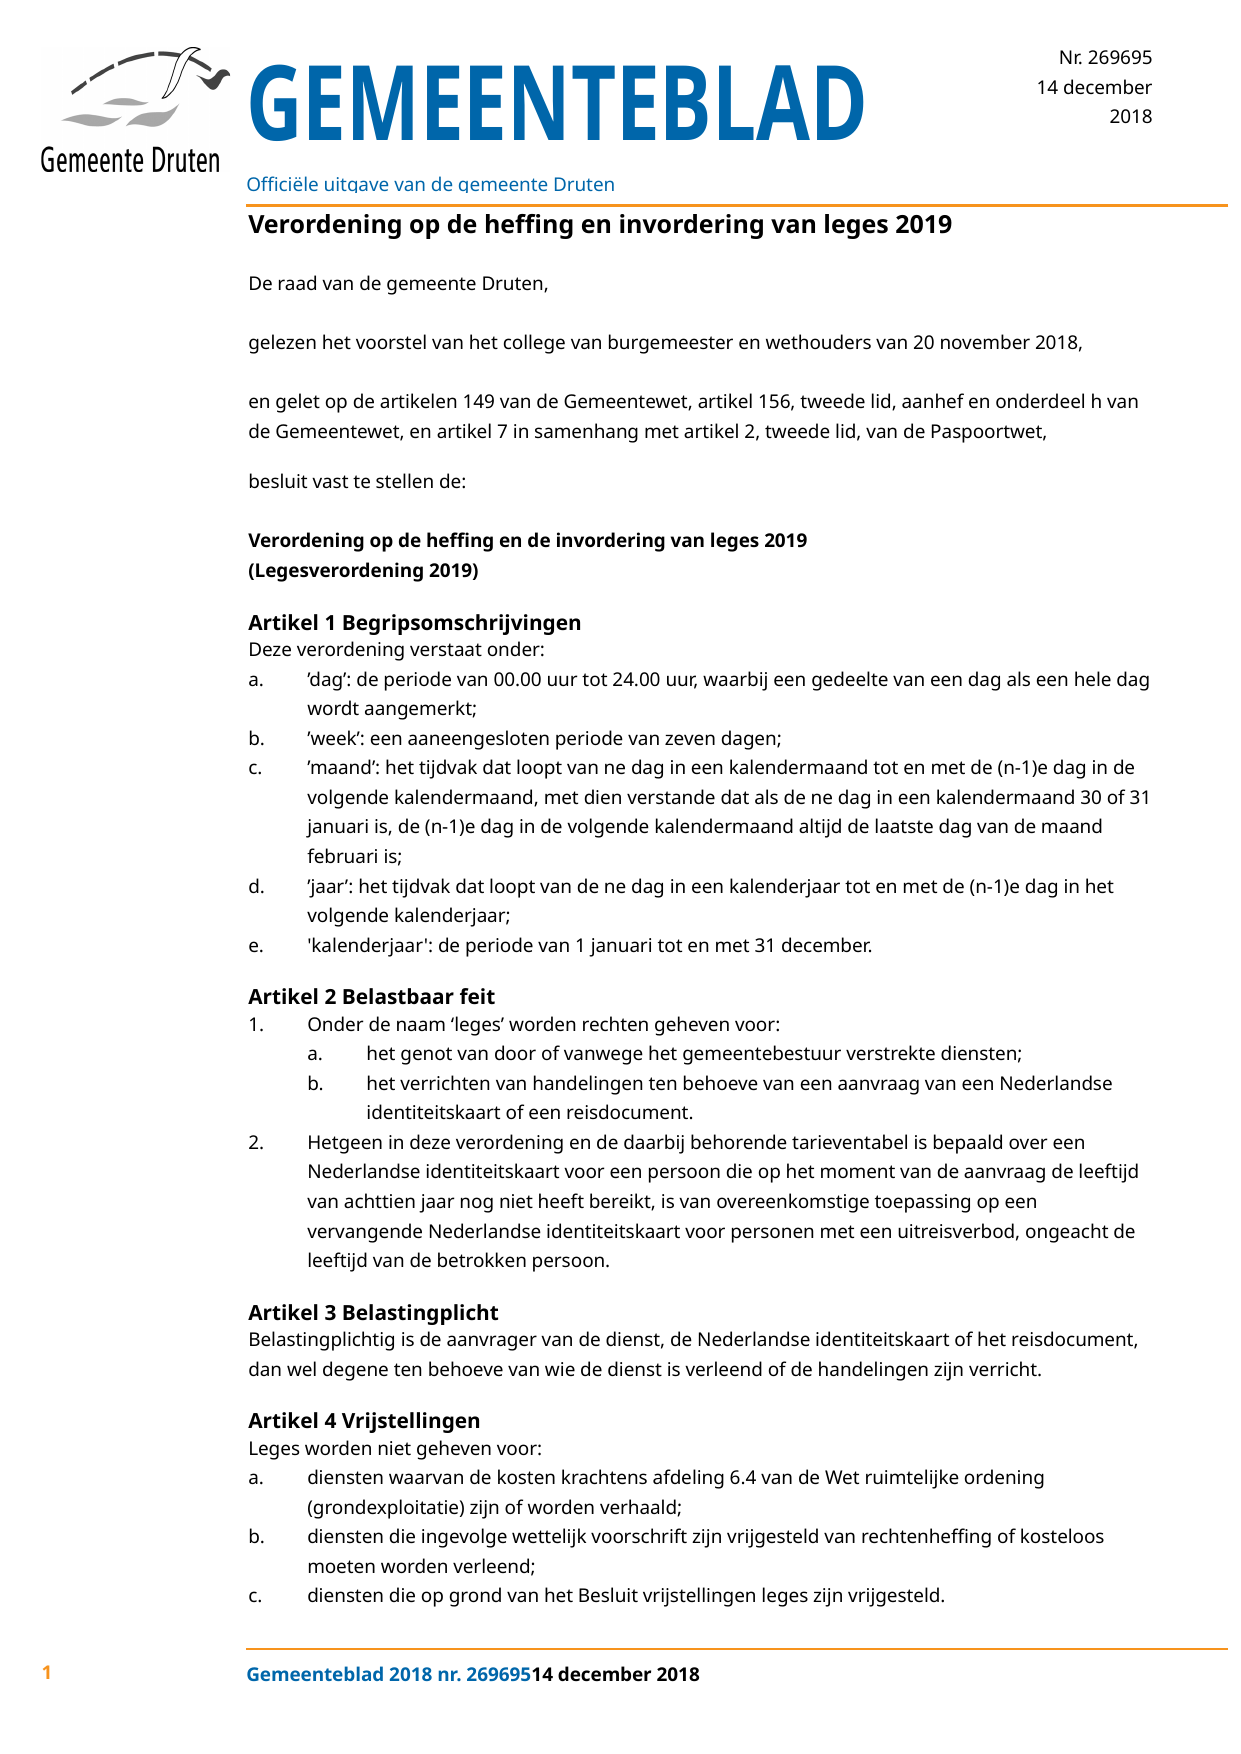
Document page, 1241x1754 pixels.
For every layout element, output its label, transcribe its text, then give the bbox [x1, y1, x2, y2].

text Verordening op de heffing en de invordering van leges 2019 [248, 528, 1152, 553]
text Artikel 1 Begripsomschrijvingen [248, 608, 1152, 636]
text Artikel 4 Vrijstellingen [248, 1406, 1152, 1435]
list diensten waarvan de kosten krachtens afdeling 6.4 van de Wet ruimtelijke ordening (grondexploitatie) zijn of worden verhaald; [248, 1464, 1152, 1520]
list ’week’: een aaneengesloten periode van zeven dagen; [248, 725, 1152, 751]
text besluit vast te stellen de: [248, 468, 1152, 494]
list ’maand’: het tijdvak dat loopt van ne dag in een kalendermaand tot en met de (n-1)e dag in de volgende kalendermaand, met dien verstande dat als de ne dag in een kalendermaand 30 of 31 januari is, de (n-1)e dag in de volgende kalendermaand altijd de laatste dag van de maand februari is; [248, 754, 1152, 869]
text Deze verordening verstaat onder: [248, 636, 1152, 662]
list ’dag’: de periode van 00.00 uur tot 24.00 uur, waarbij een gedeelte van een dag als een hele dag wordt aangemerkt; [248, 666, 1152, 721]
text (Legesverordening 2019) [248, 557, 1152, 583]
text Verordening op de heffing en invordering van leges 2019 [248, 207, 1152, 241]
text Leges worden niet geheven voor: [248, 1435, 1152, 1461]
text Belastingplichtig is de aanvrager van de dienst, de Nederlandse identiteitskaart of het reisdocument, dan wel degene ten behoeve van wie de dienst is verleend of de handelingen zijn verricht. [248, 1326, 1152, 1382]
list het verrichten van handelingen ten behoeve van een aanvraag van een Nederlandse identiteitskaart of een reisdocument. [307, 1070, 1152, 1125]
text Artikel 3 Belastingplicht [248, 1298, 1152, 1326]
text en gelet op de artikelen 149 van de Gemeentewet, artikel 156, tweede lid, aanhef en onderdeel h van de Gemeentewet, en artikel 7 in samenhang met artikel 2, tweede lid, van de Paspoortwet, [248, 389, 1152, 444]
list 'kalenderjaar': de periode van 1 januari tot en met 31 december. [248, 932, 1152, 958]
text De raad van de gemeente Druten, [248, 270, 1152, 296]
list Hetgeen in deze verordening en de daarbij behorende tarieventabel is bepaald over een Nederlandse identiteitskaart voor een persoon die op het moment van de aanvraag de leeftijd van achttien jaar nog niet heeft bereikt, is van overeenkomstige toepassing op een vervangende Nederlandse identiteitskaart voor personen met een uitreisverbod, ongeacht de leeftijd van de betrokken persoon. [248, 1129, 1152, 1273]
list ’jaar’: het tijdvak dat loopt van de ne dag in een kalenderjaar tot en met de (n-1)e dag in het volgende kalenderjaar; [248, 873, 1152, 928]
text Artikel 2 Belastbaar feit [248, 982, 1152, 1011]
list Onder de naam ‘leges’ worden rechten geheven voor: [248, 1011, 1152, 1037]
text gelezen het voorstel van het college van burgemeester en wethouders van 20 november 2018, [248, 329, 1152, 355]
list diensten die ingevolge wettelijk voorschrift zijn vrijgesteld van rechtenheffing of kosteloos moeten worden verleend; [248, 1523, 1152, 1579]
list het genot van door of vanwege het gemeentebestuur verstrekte diensten; [307, 1040, 1152, 1066]
picture [41, 47, 231, 172]
list diensten die op grond van het Besluit vrijstellingen leges zijn vrijgesteld. [248, 1583, 1152, 1608]
